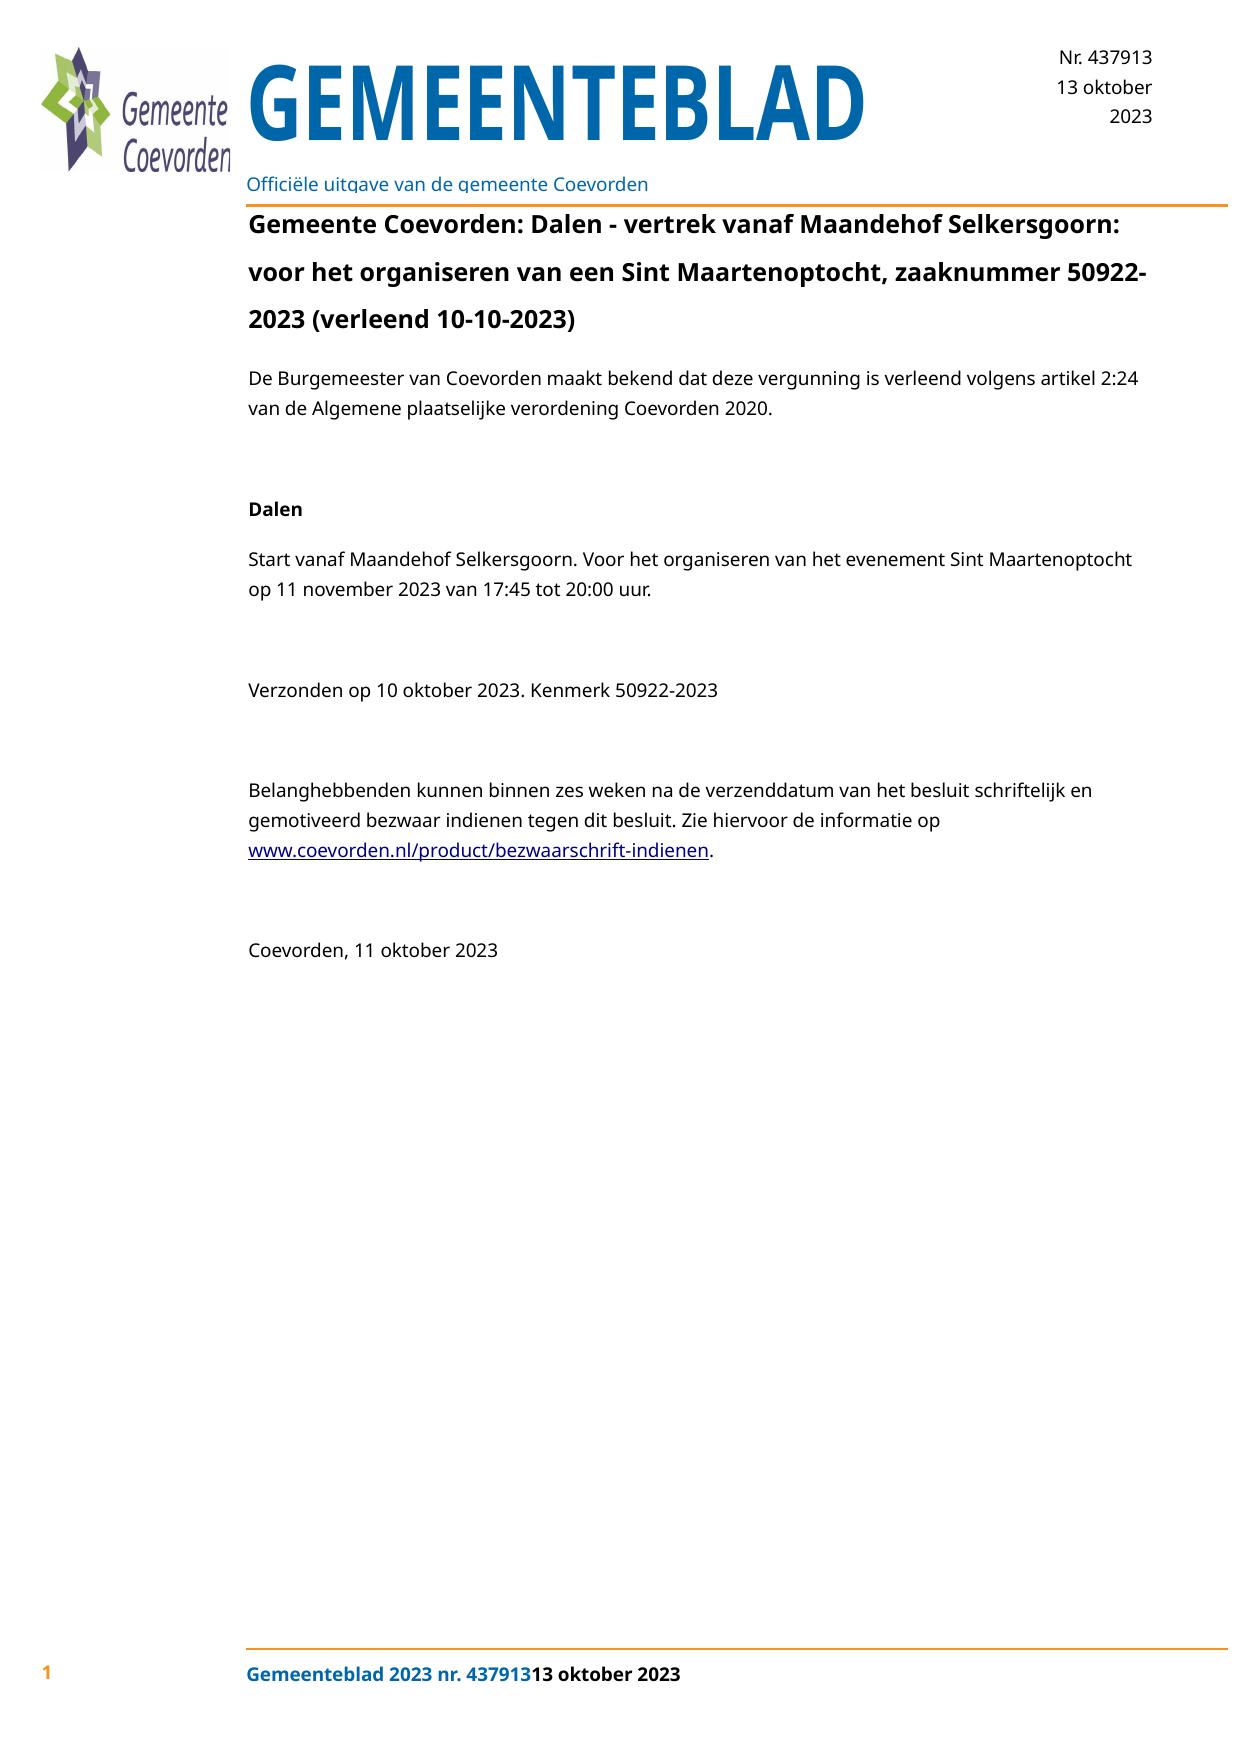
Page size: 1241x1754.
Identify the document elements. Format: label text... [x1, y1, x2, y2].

text Belanghebbenden kunnen binnen zes weken na de verzenddatum van het besluit schriftelijk en gemotiveerd bezwaar indienen tegen dit besluit. Zie hiervoor de informatie op www.coevorden.nl/product/bezwaarschrift-indienen. [248, 778, 1152, 862]
text De Burgemeester van Coevorden maakt bekend dat deze vergunning is verleend volgens artikel 2:24 van de Algemene plaatselijke verordening Coevorden 2020. [248, 366, 1152, 421]
text Start vanaf Maandehof Selkersgoorn. Voor het organiseren van het evenement Sint Maartenoptocht op 11 november 2023 van 17:45 tot 20:00 uur. [248, 546, 1152, 602]
text Dalen [248, 496, 1152, 522]
picture [41, 47, 231, 172]
text Coevorden, 11 oktober 2023 [248, 938, 1152, 963]
text Gemeente Coevorden: Dalen - vertrek vanaf Maandehof Selkersgoorn: voor het organiseren van een Sint Maartenoptocht, zaaknummer 50922-2023 (verleend 10-10-2023) [248, 207, 1152, 336]
text Verzonden op 10 oktober 2023. Kenmerk 50922-2023 [248, 677, 1152, 702]
